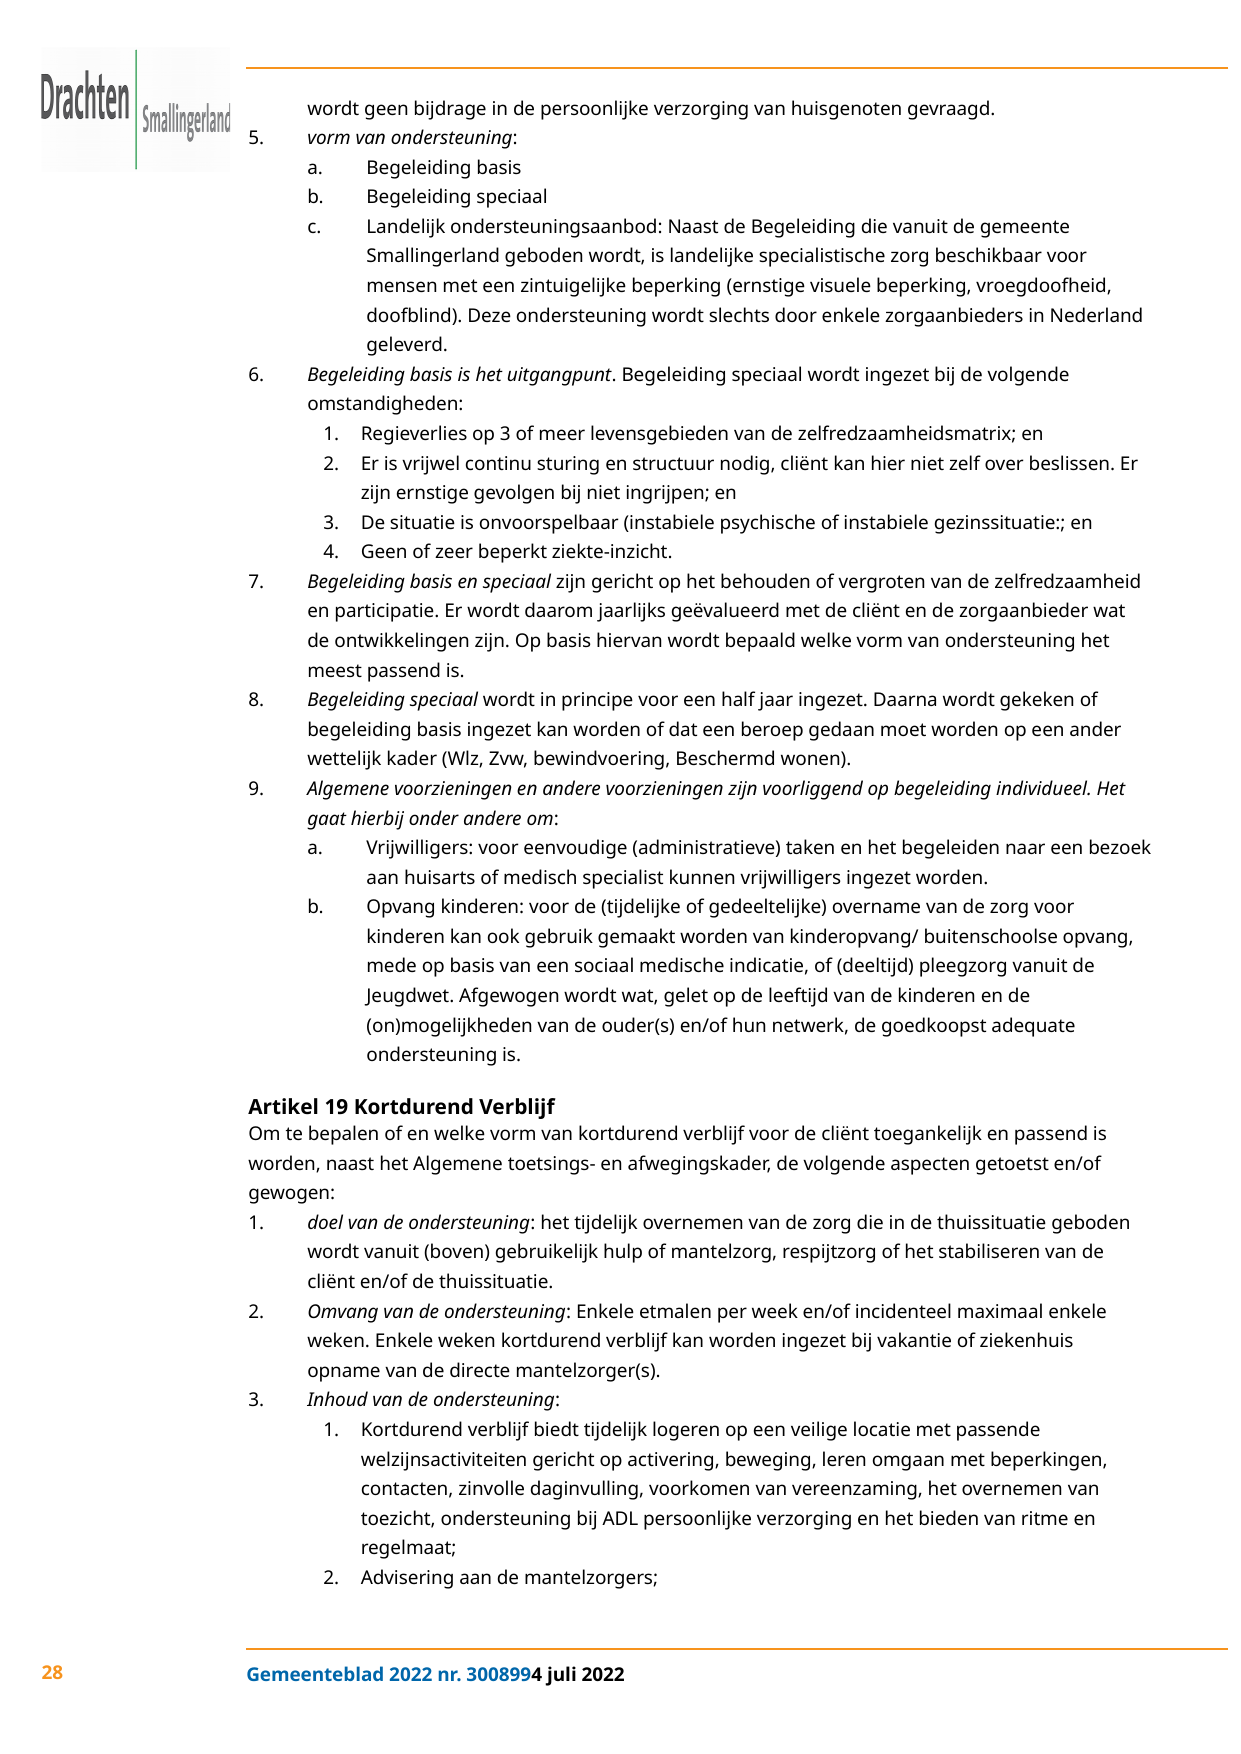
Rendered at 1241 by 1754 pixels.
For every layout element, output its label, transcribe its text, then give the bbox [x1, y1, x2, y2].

list Advisering aan de mantelzorgers; [323, 1564, 1152, 1590]
picture [41, 47, 231, 172]
list Er is vrijwel continu sturing en structuur nodig, cliënt kan hier niet zelf over beslissen. Er zijn ernstige gevolgen bij niet ingrijpen; en [323, 450, 1152, 505]
list De situatie is onvoorspelbaar (instabiele psychische of instabiele gezinssituatie:; en [323, 509, 1152, 535]
list Landelijk ondersteuningsaanbod: Naast de Begeleiding die vanuit de gemeente Smallingerland geboden wordt, is landelijke specialistische zorg beschikbaar voor mensen met een zintuigelijke beperking (ernstige visuele beperking, vroegdoofheid, doofblind). Deze ondersteuning wordt slechts door enkele zorgaanbieders in Nederland geleverd. [307, 213, 1152, 357]
list Vrijwilligers: voor eenvoudige (administratieve) taken en het begeleiden naar een bezoek aan huisarts of medisch specialist kunnen vrijwilligers ingezet worden. [307, 834, 1152, 890]
list Opvang kinderen: voor de (tijdelijke of gedeeltelijke) overname van de zorg voor kinderen kan ook gebruik gemaakt worden van kinderopvang/ buitenschoolse opvang, mede op basis van een sociaal medische indicatie, of (deeltijd) pleegzorg vanuit de Jeugdwet. Afgewogen wordt wat, gelet op de leeftijd van de kinderen en de (on)mogelijkheden van de ouder(s) en/of hun netwerk, de goedkoopst adequate ondersteuning is. [307, 893, 1152, 1067]
list Begeleiding speciaal wordt in principe voor een half jaar ingezet. Daarna wordt gekeken of begeleiding basis ingezet kan worden of dat een beroep gedaan moet worden op een ander wettelijk kader (Wlz, Zvw, bewindvoering, Beschermd wonen). [248, 686, 1152, 771]
text Artikel 19 Kortdurend Verblijf [248, 1092, 1152, 1120]
list Kortdurend verblijf biedt tijdelijk logeren op een veilige locatie met passende welzijnsactiviteiten gericht op activering, beweging, leren omgaan met beperkingen, contacten, zinvolle daginvulling, voorkomen van vereenzaming, het overnemen van toezicht, ondersteuning bij ADL persoonlijke verzorging en het bieden van ritme en regelmaat; [323, 1416, 1152, 1560]
list Algemene voorzieningen en andere voorzieningen zijn voorliggend op begeleiding individueel. Het gaat hierbij onder andere om: [248, 775, 1152, 831]
list Begeleiding basis is het uitgangpunt. Begeleiding speciaal wordt ingezet bij de volgende omstandigheden: [248, 361, 1152, 416]
list doel van de ondersteuning: het tijdelijk overnemen van de zorg die in de thuissituatie geboden wordt vanuit (boven) gebruikelijk hulp of mantelzorg, respijtzorg of het stabiliseren van de cliënt en/of de thuissituatie. [248, 1209, 1152, 1294]
text Om te bepalen of en welke vorm van kortdurend verblijf voor de cliënt toegankelijk en passend is worden, naast het Algemene toetsings- en afwegingskader, de volgende aspecten getoetst en/of gewogen: [248, 1120, 1152, 1205]
list Geen of zeer beperkt ziekte-inzicht. [323, 538, 1152, 564]
list Begeleiding speciaal [307, 183, 1152, 209]
list Regieverlies op 3 of meer levensgebieden van de zelfredzaamheidsmatrix; en [323, 420, 1152, 446]
list wordt geen bijdrage in de persoonlijke verzorging van huisgenoten gevraagd. [248, 95, 1152, 121]
list vorm van ondersteuning: [248, 124, 1152, 150]
list Begeleiding basis [307, 154, 1152, 180]
list Begeleiding basis en speciaal zijn gericht op het behouden of vergroten van de zelfredzaamheid en participatie. Er wordt daarom jaarlijks geëvalueerd met de cliënt en de zorgaanbieder wat de ontwikkelingen zijn. Op basis hiervan wordt bepaald welke vorm van ondersteuning het meest passend is. [248, 568, 1152, 683]
list Inhoud van de ondersteuning: [248, 1387, 1152, 1412]
list Omvang van de ondersteuning: Enkele etmalen per week en/of incidenteel maximaal enkele weken. Enkele weken kortdurend verblijf kan worden ingezet bij vakantie of ziekenhuis opname van de directe mantelzorger(s). [248, 1298, 1152, 1383]
